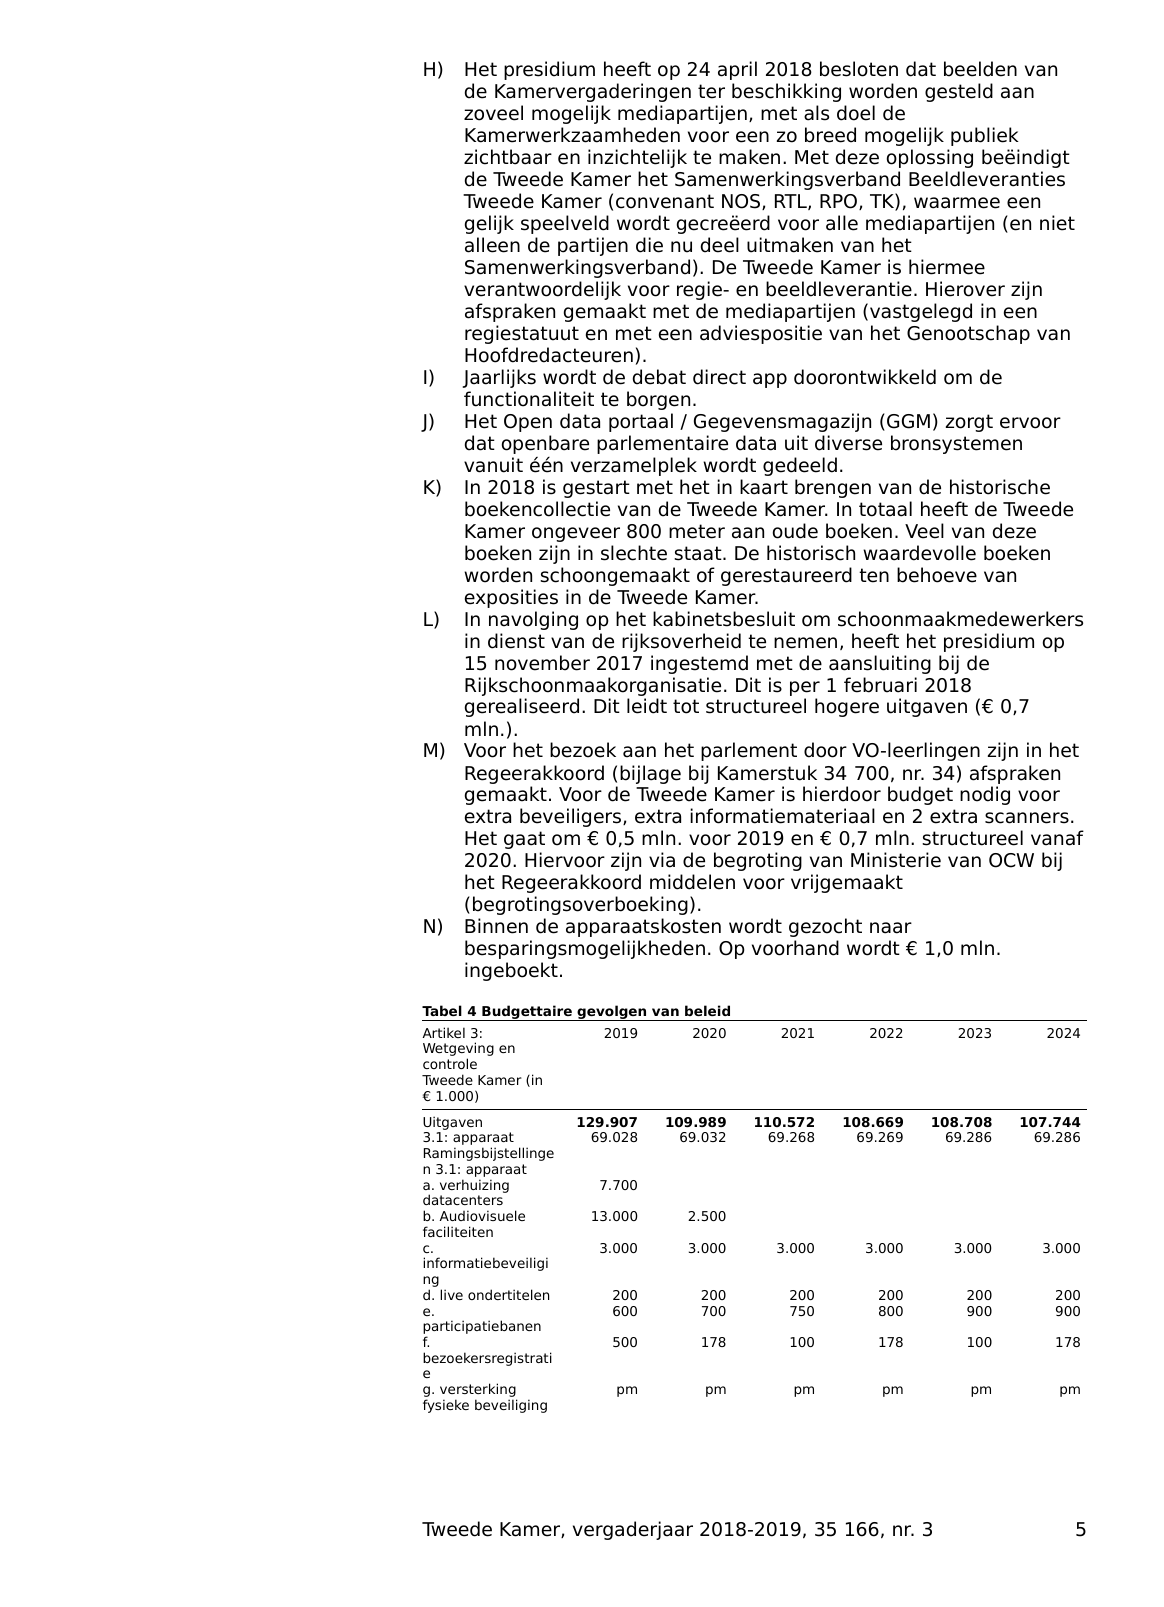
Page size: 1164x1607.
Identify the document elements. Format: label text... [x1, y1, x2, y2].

table_cell [910, 1146, 998, 1177]
table_cell 110.572 [732, 1110, 821, 1130]
table_cell 108.669 [821, 1110, 909, 1130]
table_cell pm [732, 1382, 821, 1413]
table_cell 178 [998, 1335, 1087, 1382]
table_cell 2.500 [644, 1209, 732, 1240]
table_cell b. Audiovisuele faciliteiten [422, 1209, 555, 1240]
table_cell [732, 1209, 821, 1240]
table_cell 100 [910, 1335, 998, 1382]
table_cell 500 [555, 1335, 644, 1382]
table_cell pm [644, 1382, 732, 1413]
table_cell [998, 1178, 1087, 1209]
text M) Voor het bezoek aan het parlement door VO-leerlingen zijn in het Regeerakkoord (bijlage bij Kamerstuk 34 700, nr. 34) afspraken gemaakt. Voor de Tweede Kamer is hierdoor budget nodig voor extra beveiligers, extra informatiemateriaal en 2 extra scanners. Het gaat om € 0,5 mln. voor 2019 en € 0,7 mln. structureel vanaf 2020. Hiervoor zijn via de begroting van Ministerie van OCW bij het Regeerakkoord middelen voor vrijgemaakt (begrotingsoverboeking). [422, 740, 1087, 916]
table_cell g. versterking fysieke beveiliging [422, 1382, 555, 1413]
table_cell 3.000 [644, 1240, 732, 1288]
table_cell [644, 1146, 732, 1177]
table_cell 178 [644, 1335, 732, 1382]
table_cell [555, 1146, 644, 1177]
table_header Tabel 4 Budgettaire gevolgen van beleid [422, 1004, 1087, 1020]
table_cell 900 [998, 1303, 1087, 1335]
table_cell d. live ondertitelen [422, 1288, 555, 1303]
table_cell 2023 [910, 1021, 998, 1109]
table_cell 69.286 [998, 1130, 1087, 1146]
table_cell 200 [555, 1288, 644, 1303]
table_cell 800 [821, 1303, 909, 1335]
table_cell 3.000 [821, 1240, 909, 1288]
table_cell c. informatiebeveiliging [422, 1240, 555, 1288]
table_cell pm [821, 1382, 909, 1413]
table_cell 3.000 [555, 1240, 644, 1288]
table_cell [998, 1146, 1087, 1177]
table_cell 200 [644, 1288, 732, 1303]
table_cell 2020 [644, 1021, 732, 1109]
table_cell a. verhuizing datacenters [422, 1178, 555, 1209]
table_cell [821, 1209, 909, 1240]
table_cell pm [555, 1382, 644, 1413]
table_cell f. bezoekersregistratie [422, 1335, 555, 1382]
table_cell [732, 1146, 821, 1177]
table_cell 200 [998, 1288, 1087, 1303]
table_cell 107.744 [998, 1110, 1087, 1130]
table_cell 900 [910, 1303, 998, 1335]
table_cell 700 [644, 1303, 732, 1335]
table_cell e. participatiebanen [422, 1303, 555, 1335]
table_cell 13.000 [555, 1209, 644, 1240]
table_cell 108.708 [910, 1110, 998, 1130]
table_cell [644, 1178, 732, 1209]
table_cell [732, 1178, 821, 1209]
table_cell 200 [821, 1288, 909, 1303]
table_cell 3.000 [732, 1240, 821, 1288]
table_cell [910, 1209, 998, 1240]
table_cell 2021 [732, 1021, 821, 1109]
table_cell 129.907 [555, 1110, 644, 1130]
table_cell 3.000 [998, 1240, 1087, 1288]
table_cell 2019 [555, 1021, 644, 1109]
table_cell Artikel 3: Wetgeving en controle Tweede Kamer (in € 1.000) [422, 1021, 555, 1109]
text L) In navolging op het kabinetsbesluit om schoonmaakmedewerkers in dienst van de rijksoverheid te nemen, heeft het presidium op 15 november 2017 ingestemd met de aansluiting bij de Rijkschoonmaakorganisatie. Dit is per 1 februari 2018 gerealiseerd. Dit leidt tot structureel hogere uitgaven (€ 0,7 mln.). [422, 608, 1087, 740]
table_cell [998, 1209, 1087, 1240]
table_cell Ramingsbijstellingen 3.1: apparaat [422, 1146, 555, 1177]
table_cell [910, 1178, 998, 1209]
table_cell 69.269 [821, 1130, 909, 1146]
text J) Het Open data portaal / Gegevensmagazijn (GGM) zorgt ervoor dat openbare parlementaire data uit diverse bronsystemen vanuit één verzamelplek wordt gedeeld. [422, 411, 1087, 477]
table_cell pm [910, 1382, 998, 1413]
table_cell 69.032 [644, 1130, 732, 1146]
text I) Jaarlijks wordt de debat direct app doorontwikkeld om de functionaliteit te borgen. [422, 367, 1087, 411]
table_cell 69.028 [555, 1130, 644, 1146]
table_cell 109.989 [644, 1110, 732, 1130]
table_cell 100 [732, 1335, 821, 1382]
table_cell 2022 [821, 1021, 909, 1109]
text K) In 2018 is gestart met het in kaart brengen van de historische boekencollectie van de Tweede Kamer. In totaal heeft de Tweede Kamer ongeveer 800 meter aan oude boeken. Veel van deze boeken zijn in slechte staat. De historisch waardevolle boeken worden schoongemaakt of gerestaureerd ten behoeve van exposities in de Tweede Kamer. [422, 477, 1087, 608]
table_cell 7.700 [555, 1178, 644, 1209]
table_cell 750 [732, 1303, 821, 1335]
table_cell 69.286 [910, 1130, 998, 1146]
table_cell 69.268 [732, 1130, 821, 1146]
table_cell 178 [821, 1335, 909, 1382]
table_cell 2024 [998, 1021, 1087, 1109]
table_cell Uitgaven [422, 1110, 555, 1130]
text H) Het presidium heeft op 24 april 2018 besloten dat beelden van de Kamervergaderingen ter beschikking worden gesteld aan zoveel mogelijk mediapartijen, met als doel de Kamerwerkzaamheden voor een zo breed mogelijk publiek zichtbaar en inzichtelijk te maken. Met deze oplossing beëindigt de Tweede Kamer het Samenwerkingsverband Beeldleveranties Tweede Kamer (convenant NOS, RTL, RPO, TK), waarmee een gelijk speelveld wordt gecreëerd voor alle mediapartijen (en niet alleen de partijen die nu deel uitmaken van het Samenwerkingsverband). De Tweede Kamer is hiermee verantwoordelijk voor regie- en beeldleverantie. Hierover zijn afspraken gemaakt met de mediapartijen (vastgelegd in een regiestatuut en met een adviespositie van het Genootschap van Hoofdredacteuren). [422, 59, 1087, 367]
table_cell pm [998, 1382, 1087, 1413]
table_cell 3.000 [910, 1240, 998, 1288]
table_cell 200 [732, 1288, 821, 1303]
table_cell 600 [555, 1303, 644, 1335]
table_cell [821, 1178, 909, 1209]
table_cell [821, 1146, 909, 1177]
table_cell 200 [910, 1288, 998, 1303]
text N) Binnen de apparaatskosten wordt gezocht naar besparingsmogelijkheden. Op voorhand wordt € 1,0 mln. ingeboekt. [422, 916, 1087, 982]
table_cell 3.1: apparaat [422, 1130, 555, 1146]
